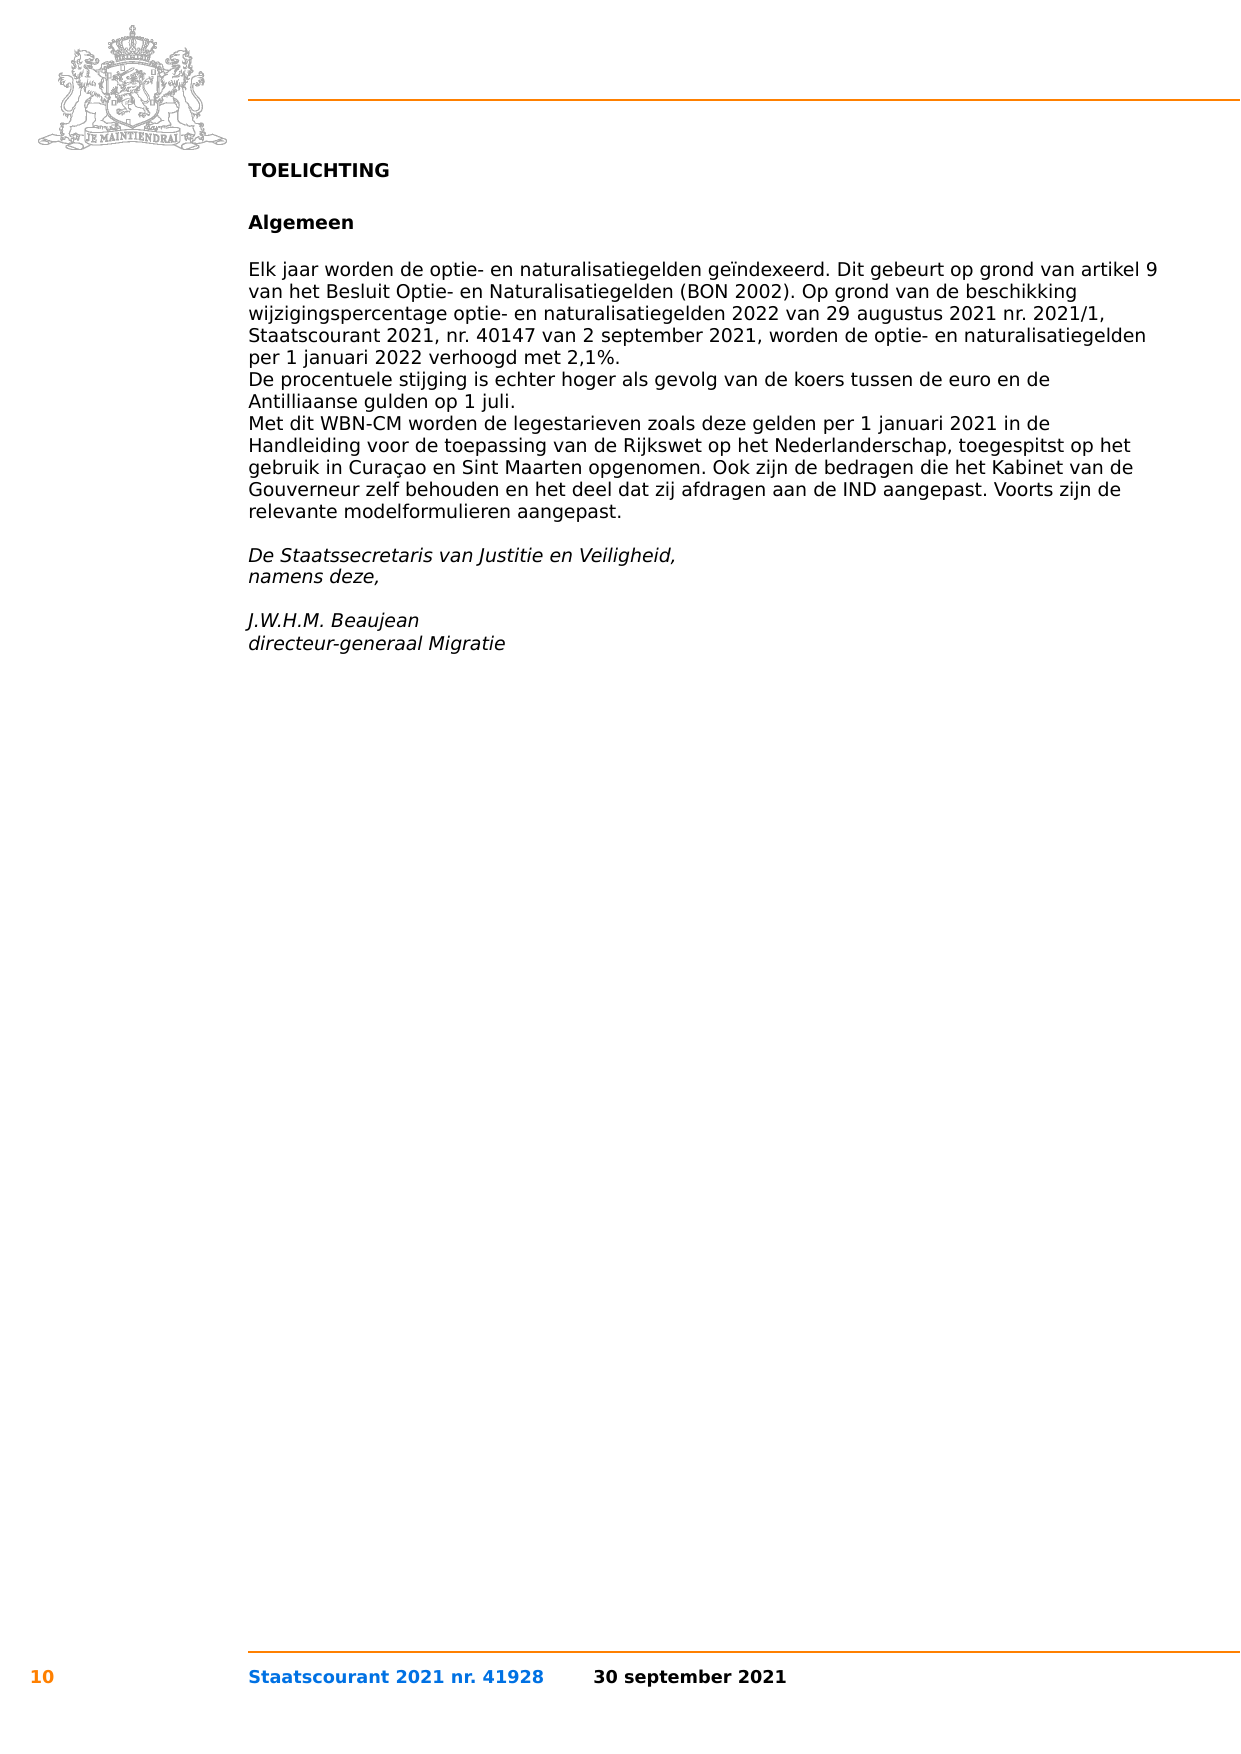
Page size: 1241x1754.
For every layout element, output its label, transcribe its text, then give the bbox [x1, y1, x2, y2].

text De procentuele stijging is echter hoger als gevolg van de koers tussen de euro en de Antilliaanse gulden op 1 juli. [248, 369, 1163, 413]
subtitle TOELICHTING [248, 160, 1163, 182]
picture [38, 25, 227, 150]
text Elk jaar worden de optie- en naturalisatiegelden geïndexeerd. Dit gebeurt op grond van artikel 9 van het Besluit Optie- en Naturalisatiegelden (BON 2002). Op grond van de beschikking wijzigingspercentage optie- en naturalisatiegelden 2022 van 29 augustus 2021 nr. 2021/1, Staatscourant 2021, nr. 40147 van 2 september 2021, worden de optie- en naturalisatiegelden per 1 januari 2022 verhoogd met 2,1%. [248, 259, 1163, 369]
subtitle Algemeen [248, 212, 1163, 234]
text De Staatssecretaris van Justitie en Veiligheid, namens deze, J.W.H.M. Beaujean directeur-generaal Migratie [248, 544, 1163, 654]
text Met dit WBN-CM worden de legestarieven zoals deze gelden per 1 januari 2021 in de Handleiding voor de toepassing van de Rijkswet op het Nederlanderschap, toegespitst op het gebruik in Curaçao en Sint Maarten opgenomen. Ook zijn de bedragen die het Kabinet van de Gouverneur zelf behouden en het deel dat zij afdragen aan de IND aangepast. Voorts zijn de relevante modelformulieren aangepast. [248, 413, 1163, 523]
